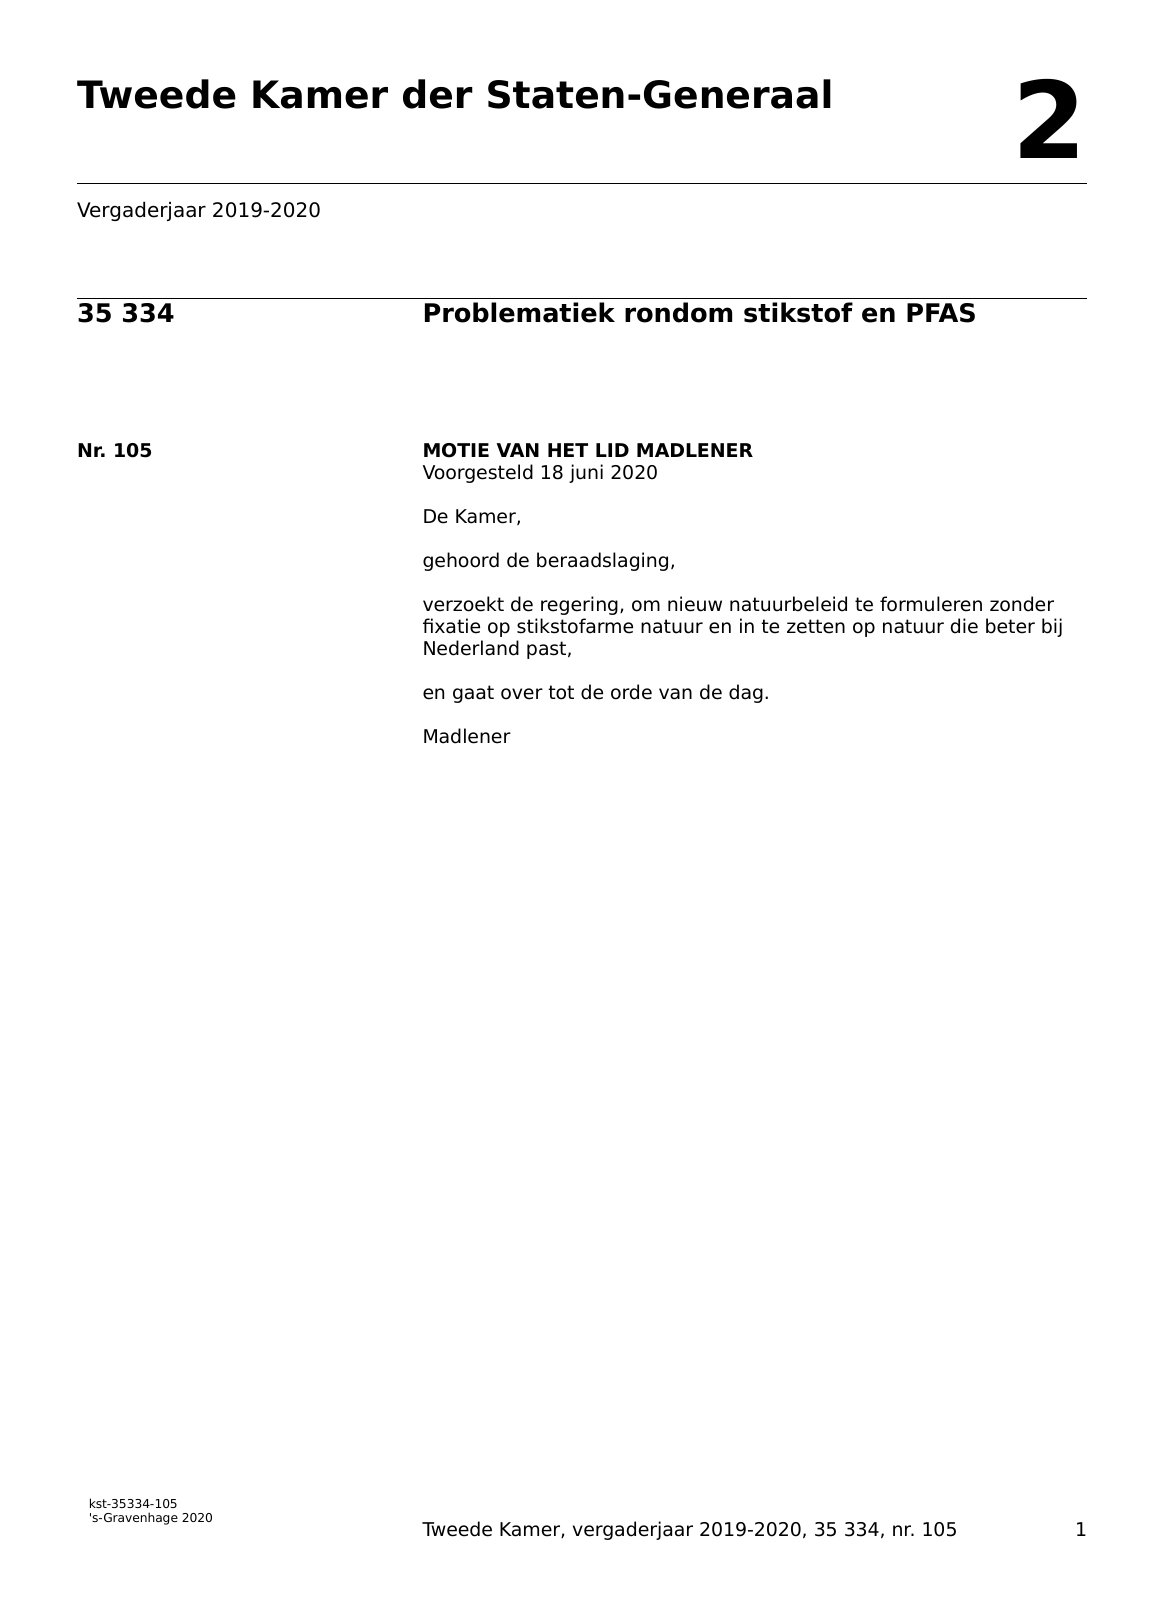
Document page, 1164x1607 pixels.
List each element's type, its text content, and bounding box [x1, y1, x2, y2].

subtitle 35 334 Problematiek rondom stikstof en PFAS [77, 299, 1087, 329]
text De Kamer, [422, 506, 1087, 528]
table_header 2 [886, 59, 1087, 183]
text verzoekt de regering, om nieuw natuurbeleid te formuleren zonder fixatie op stikstofarme natuur en in te zetten op natuur die beter bij Nederland past, [422, 594, 1087, 660]
text en gaat over tot de orde van de dag. [422, 682, 1087, 704]
subtitle Nr. 105 MOTIE VAN HET LID MADLENER [77, 440, 1087, 462]
text 's-Gravenhage 2020 [88, 1511, 323, 1525]
text gehoord de beraadslaging, [422, 550, 1087, 572]
table_header Tweede Kamer der Staten-Generaal [77, 59, 886, 183]
table_cell Vergaderjaar 2019-2020 [77, 184, 1087, 298]
text Madlener [422, 726, 1087, 748]
text Voorgesteld 18 juni 2020 [422, 462, 1087, 484]
text kst-35334-105 [88, 1497, 323, 1511]
